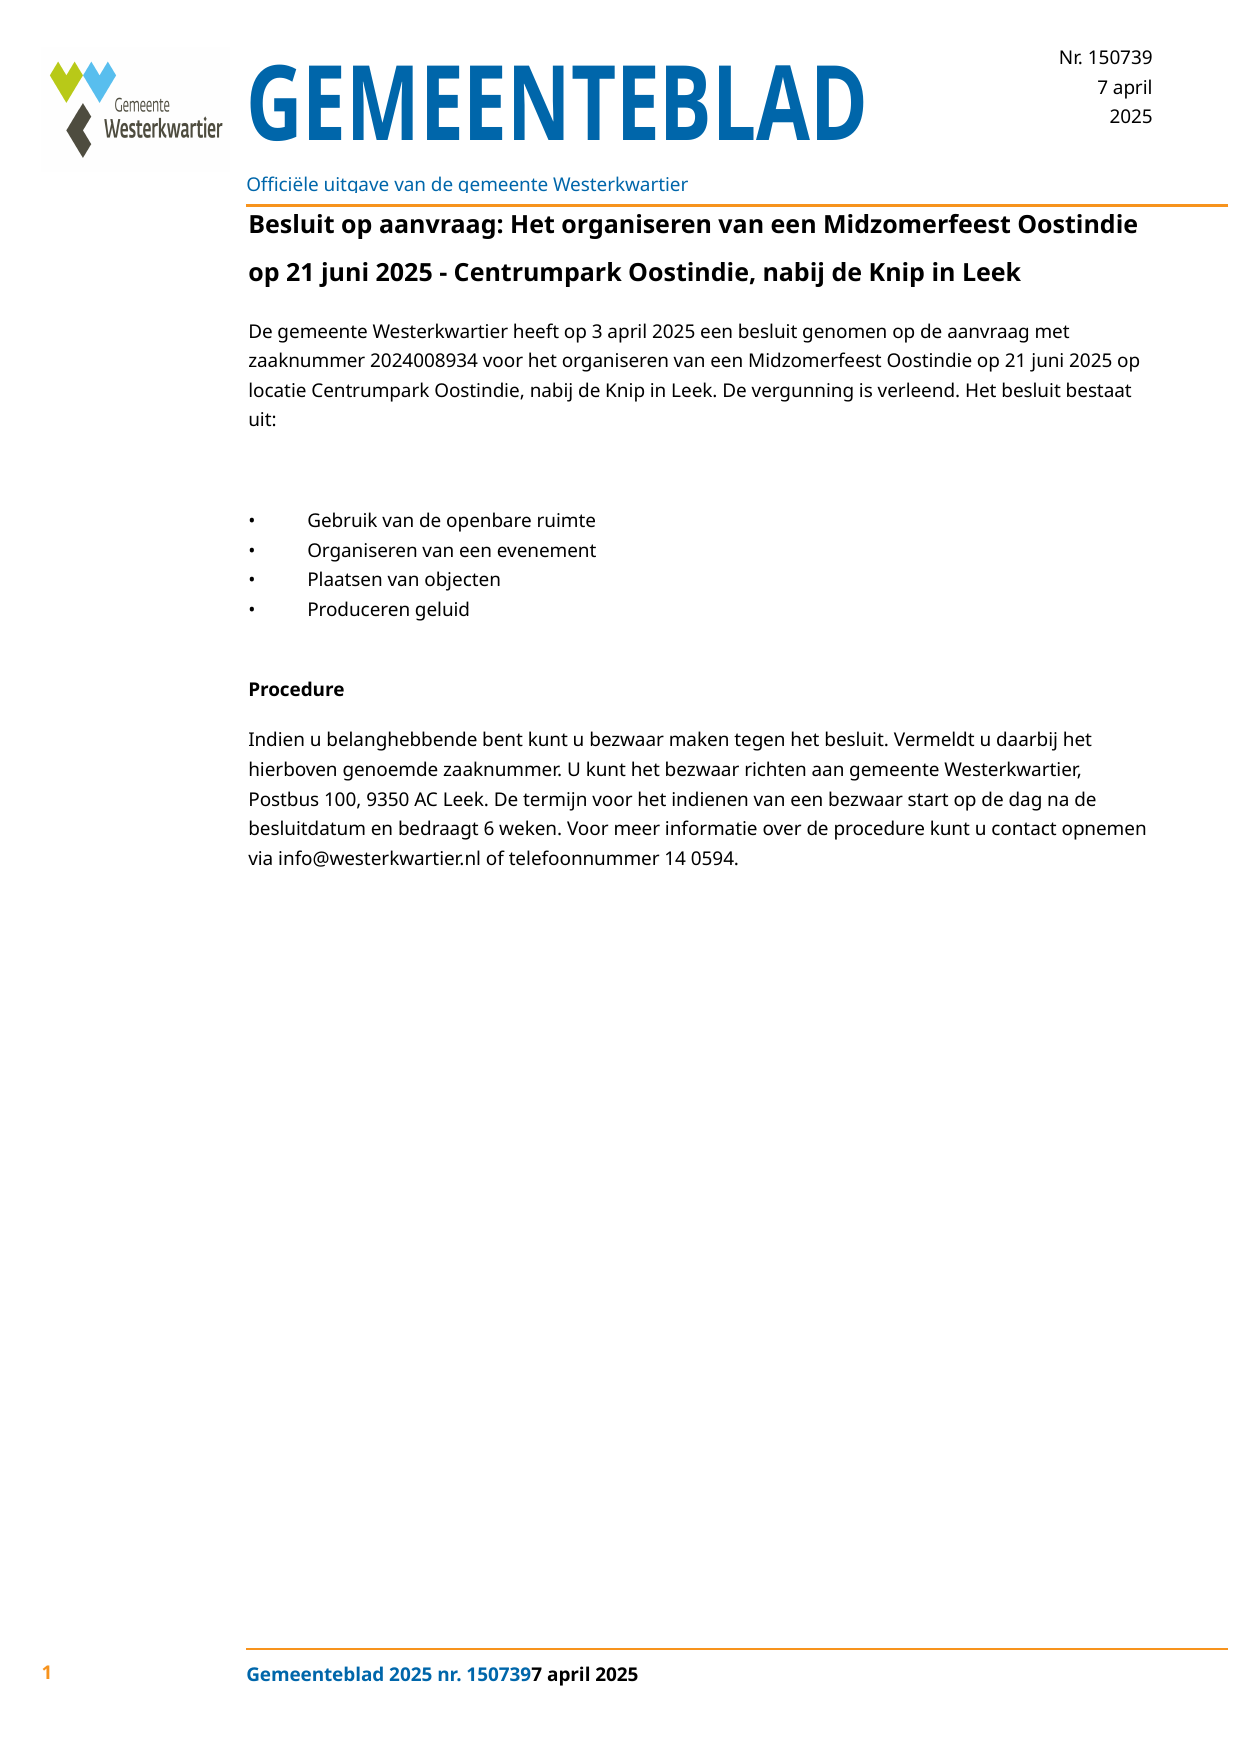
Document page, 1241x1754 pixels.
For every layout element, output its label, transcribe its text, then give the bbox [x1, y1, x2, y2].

text Indien u belanghebbende bent kunt u bezwaar maken tegen het besluit. Vermeldt u daarbij het hierboven genoemde zaaknummer. U kunt het bezwaar richten aan gemeente Westerkwartier, Postbus 100, 9350 AC Leek. De termijn voor het indienen van een bezwaar start op de dag na de besluitdatum en bedraagt 6 weken. Voor meer informatie over de procedure kunt u contact opnemen via info@westerkwartier.nl of telefoonnummer 14 0594. [248, 727, 1152, 871]
list Produceren geluid [248, 596, 1152, 622]
list Gebruik van de openbare ruimte [248, 507, 1152, 533]
text Besluit op aanvraag: Het organiseren van een Midzomerfeest Oostindie op 21 juni 2025 - Centrumpark Oostindie, nabij de Knip in Leek [248, 207, 1152, 288]
picture [41, 47, 231, 172]
list Organiseren van een evenement [248, 537, 1152, 563]
text Procedure [248, 676, 1152, 702]
text De gemeente Westerkwartier heeft op 3 april 2025 een besluit genomen op de aanvraag met zaaknummer 2024008934 voor het organiseren van een Midzomerfeest Oostindie op 21 juni 2025 op locatie Centrumpark Oostindie, nabij de Knip in Leek. De vergunning is verleend. Het besluit bestaat uit: [248, 318, 1152, 432]
list Plaatsen van objecten [248, 567, 1152, 592]
